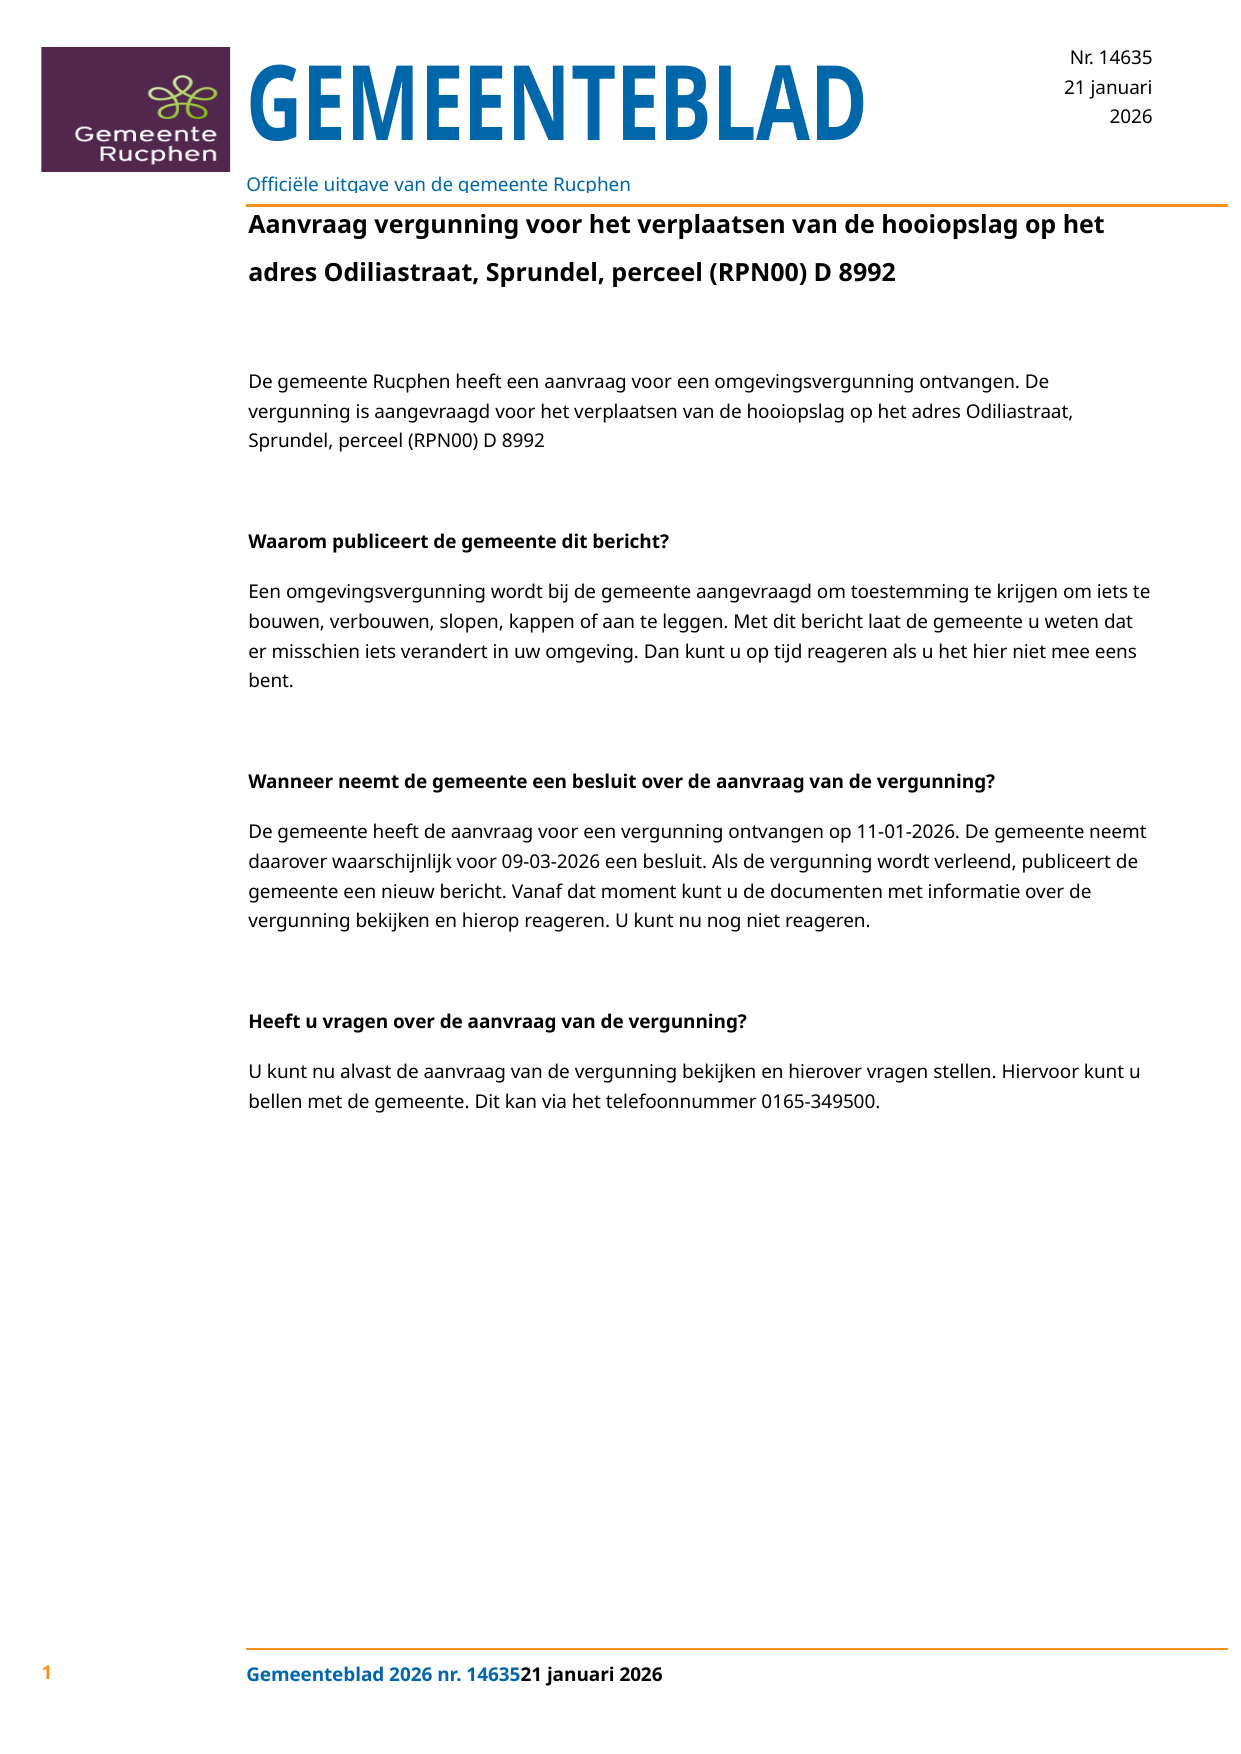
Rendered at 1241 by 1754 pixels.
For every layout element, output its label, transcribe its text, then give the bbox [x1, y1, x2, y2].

text De gemeente heeft de aanvraag voor een vergunning ontvangen op 11-01-2026. De gemeente neemt daarover waarschijnlijk voor 09-03-2026 een besluit. Als de vergunning wordt verleend, publiceert de gemeente een nieuw bericht. Vanaf dat moment kunt u de documenten met informatie over de vergunning bekijken en hierop reageren. U kunt nu nog niet reageren. [248, 819, 1152, 933]
text Heeft u vragen over de aanvraag van de vergunning? [248, 1008, 1152, 1034]
text Waarom publiceert de gemeente dit bericht? [248, 528, 1152, 554]
picture [41, 47, 231, 172]
text Wanneer neemt de gemeente een besluit over de aanvraag van de vergunning? [248, 768, 1152, 794]
text U kunt nu alvast de aanvraag van de vergunning bekijken en hierover vragen stellen. Hiervoor kunt u bellen met de gemeente. Dit kan via het telefoonnummer 0165-349500. [248, 1059, 1152, 1114]
text Een omgevingsvergunning wordt bij de gemeente aangevraagd om toestemming te krijgen om iets te bouwen, verbouwen, slopen, kappen of aan te leggen. Met dit bericht laat de gemeente u weten dat er misschien iets verandert in uw omgeving. Dan kunt u op tijd reageren als u het hier niet mee eens bent. [248, 579, 1152, 693]
text De gemeente Rucphen heeft een aanvraag voor een omgevingsvergunning ontvangen. De vergunning is aangevraagd voor het verplaatsen van de hooiopslag op het adres Odiliastraat, Sprundel, perceel (RPN00) D 8992 [248, 368, 1152, 453]
text Aanvraag vergunning voor het verplaatsen van de hooiopslag op het adres Odiliastraat, Sprundel, perceel (RPN00) D 8992 [248, 207, 1152, 288]
